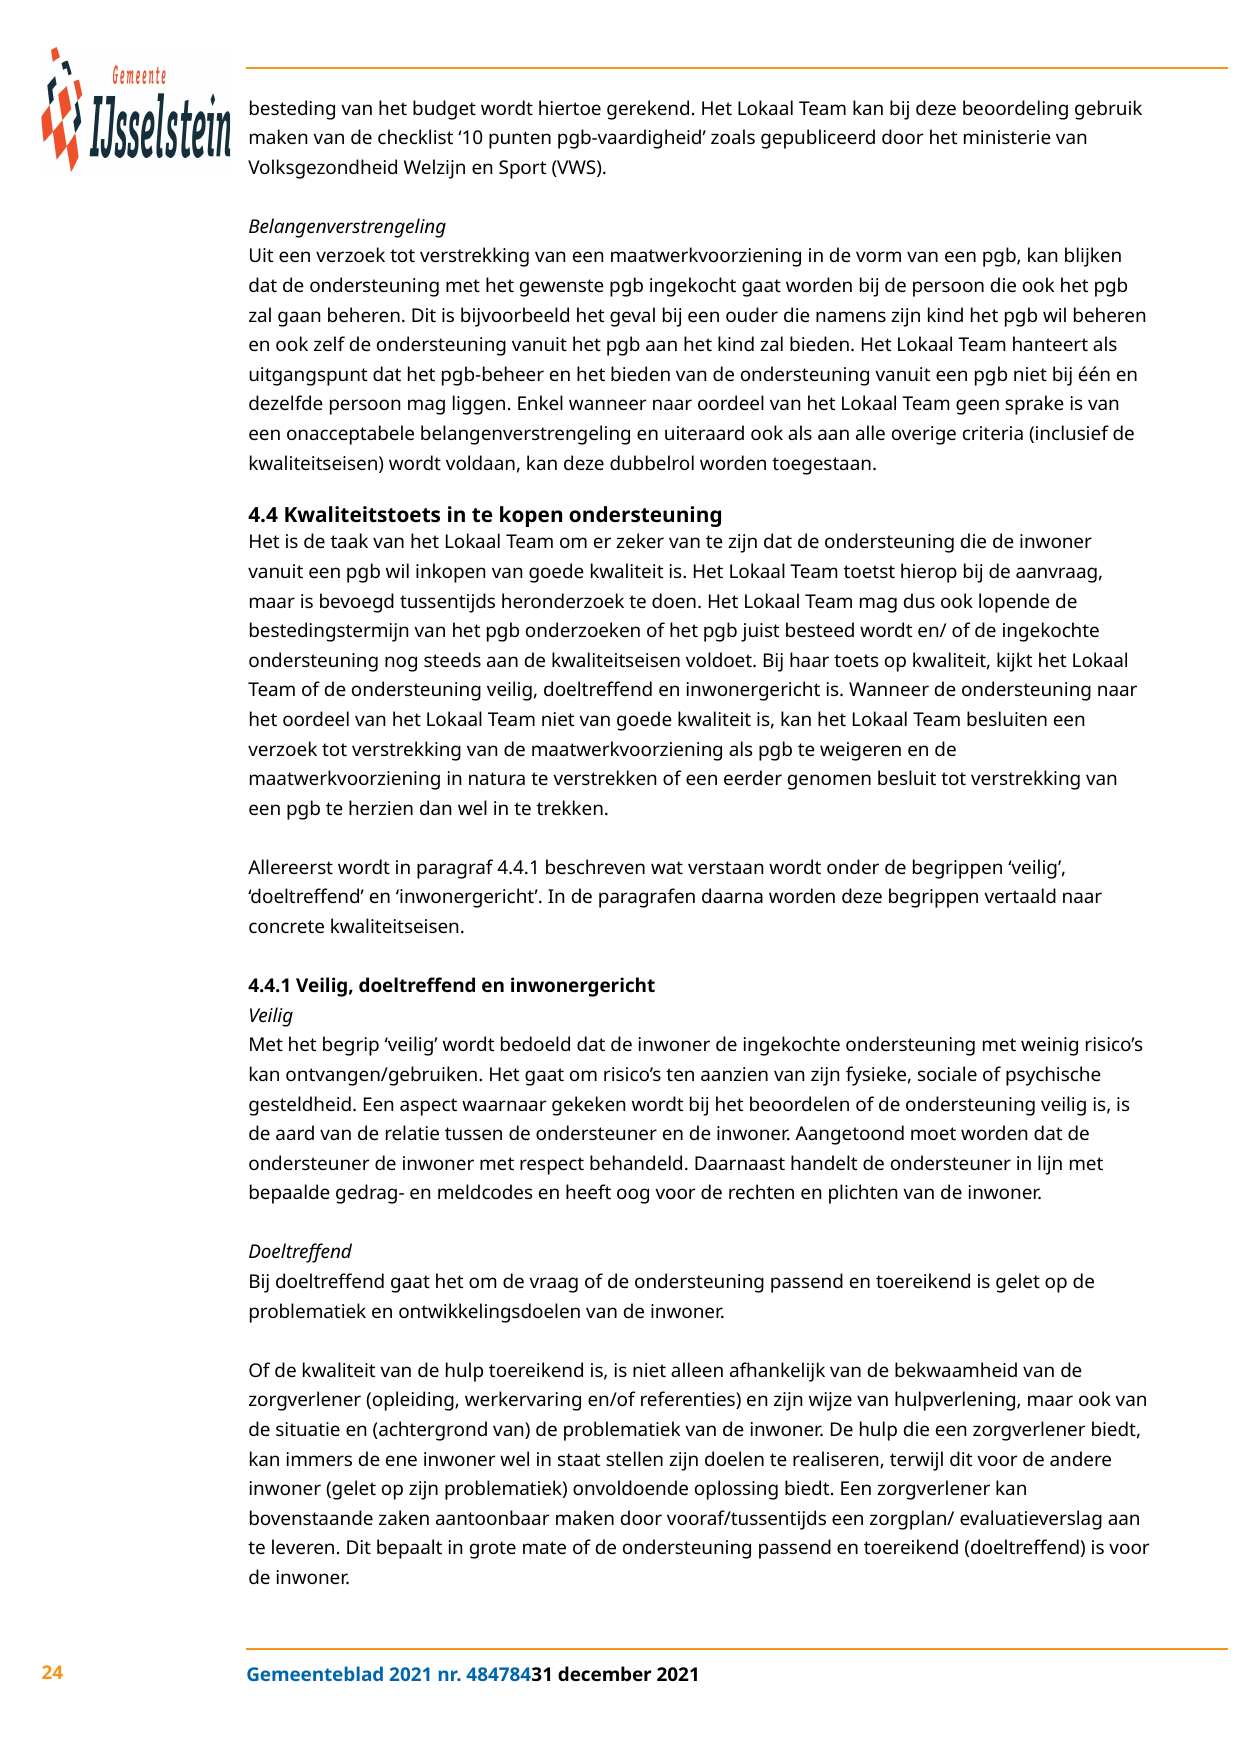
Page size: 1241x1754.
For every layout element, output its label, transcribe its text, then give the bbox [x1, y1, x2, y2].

text Of de kwaliteit van de hulp toereikend is, is niet alleen afhankelijk van de bekwaamheid van de zorgverlener (opleiding, werkervaring en/of referenties) en zijn wijze van hulpverlening, maar ook van de situatie en (achtergrond van) de problematiek van de inwoner. De hulp die een zorgverlener biedt, kan immers de ene inwoner wel in staat stellen zijn doelen te realiseren, terwijl dit voor de andere inwoner (gelet op zijn problematiek) onvoldoende oplossing biedt. Een zorgverlener kan bovenstaande zaken aantoonbaar maken door vooraf/tussentijds een zorgplan/ evaluatieverslag aan te leveren. Dit bepaalt in grote mate of de ondersteuning passend en toereikend (doeltreffend) is voor de inwoner. [248, 1357, 1152, 1590]
text Allereerst wordt in paragraf 4.4.1 beschreven wat verstaan wordt onder de begrippen ‘veilig’, ‘doeltreffend’ en ‘inwonergericht’. In de paragrafen daarna worden deze begrippen vertaald naar concrete kwaliteitseisen. [248, 854, 1152, 939]
text Uit een verzoek tot verstrekking van een maatwerkvoorziening in de vorm van een pgb, kan blijken dat de ondersteuning met het gewenste pgb ingekocht gaat worden bij de persoon die ook het pgb zal gaan beheren. Dit is bijvoorbeeld het geval bij een ouder die namens zijn kind het pgb wil beheren en ook zelf de ondersteuning vanuit het pgb aan het kind zal bieden. Het Lokaal Team hanteert als uitgangspunt dat het pgb-beheer en het bieden van de ondersteuning vanuit een pgb niet bij één en dezelfde persoon mag liggen. Enkel wanneer naar oordeel van het Lokaal Team geen sprake is van een onacceptabele belangenverstrengeling en uiteraard ook als aan alle overige criteria (inclusief de kwaliteitseisen) wordt voldaan, kan deze dubbelrol worden toegestaan. [248, 243, 1152, 476]
picture [41, 47, 231, 172]
text Belangenverstrengeling [248, 213, 1152, 239]
text besteding van het budget wordt hiertoe gerekend. Het Lokaal Team kan bij deze beoordeling gebruik maken van de checklist ‘10 punten pgb-vaardigheid’ zoals gepubliceerd door het ministerie van Volksgezondheid Welzijn en Sport (VWS). [248, 95, 1152, 180]
text 4.4 Kwaliteitstoets in te kopen ondersteuning [248, 500, 1152, 529]
text 4.4.1 Veilig, doeltreffend en inwonergericht [248, 972, 1152, 998]
text Veilig [248, 1002, 1152, 1028]
text Bij doeltreffend gaat het om de vraag of de ondersteuning passend en toereikend is gelet op de problematiek en ontwikkelingsdoelen van de inwoner. [248, 1268, 1152, 1323]
text Doeltreffend [248, 1239, 1152, 1264]
text Met het begrip ‘veilig’ wordt bedoeld dat de inwoner de ingekochte ondersteuning met weinig risico’s kan ontvangen/gebruiken. Het gaat om risico’s ten aanzien van zijn fysieke, sociale of psychische gesteldheid. Een aspect waarnaar gekeken wordt bij het beoordelen of de ondersteuning veilig is, is de aard van de relatie tussen de ondersteuner en de inwoner. Aangetoond moet worden dat de ondersteuner de inwoner met respect behandeld. Daarnaast handelt de ondersteuner in lijn met bepaalde gedrag- en meldcodes en heeft oog voor de rechten en plichten van de inwoner. [248, 1032, 1152, 1205]
text Het is de taak van het Lokaal Team om er zeker van te zijn dat de ondersteuning die de inwoner vanuit een pgb wil inkopen van goede kwaliteit is. Het Lokaal Team toetst hierop bij de aanvraag, maar is bevoegd tussentijds heronderzoek te doen. Het Lokaal Team mag dus ook lopende de bestedingstermijn van het pgb onderzoeken of het pgb juist besteed wordt en/ of de ingekochte ondersteuning nog steeds aan de kwaliteitseisen voldoet. Bij haar toets op kwaliteit, kijkt het Lokaal Team of de ondersteuning veilig, doeltreffend en inwonergericht is. Wanneer de ondersteuning naar het oordeel van het Lokaal Team niet van goede kwaliteit is, kan het Lokaal Team besluiten een verzoek tot verstrekking van de maatwerkvoorziening als pgb te weigeren en de maatwerkvoorziening in natura te verstrekken of een eerder genomen besluit tot verstrekking van een pgb te herzien dan wel in te trekken. [248, 529, 1152, 821]
